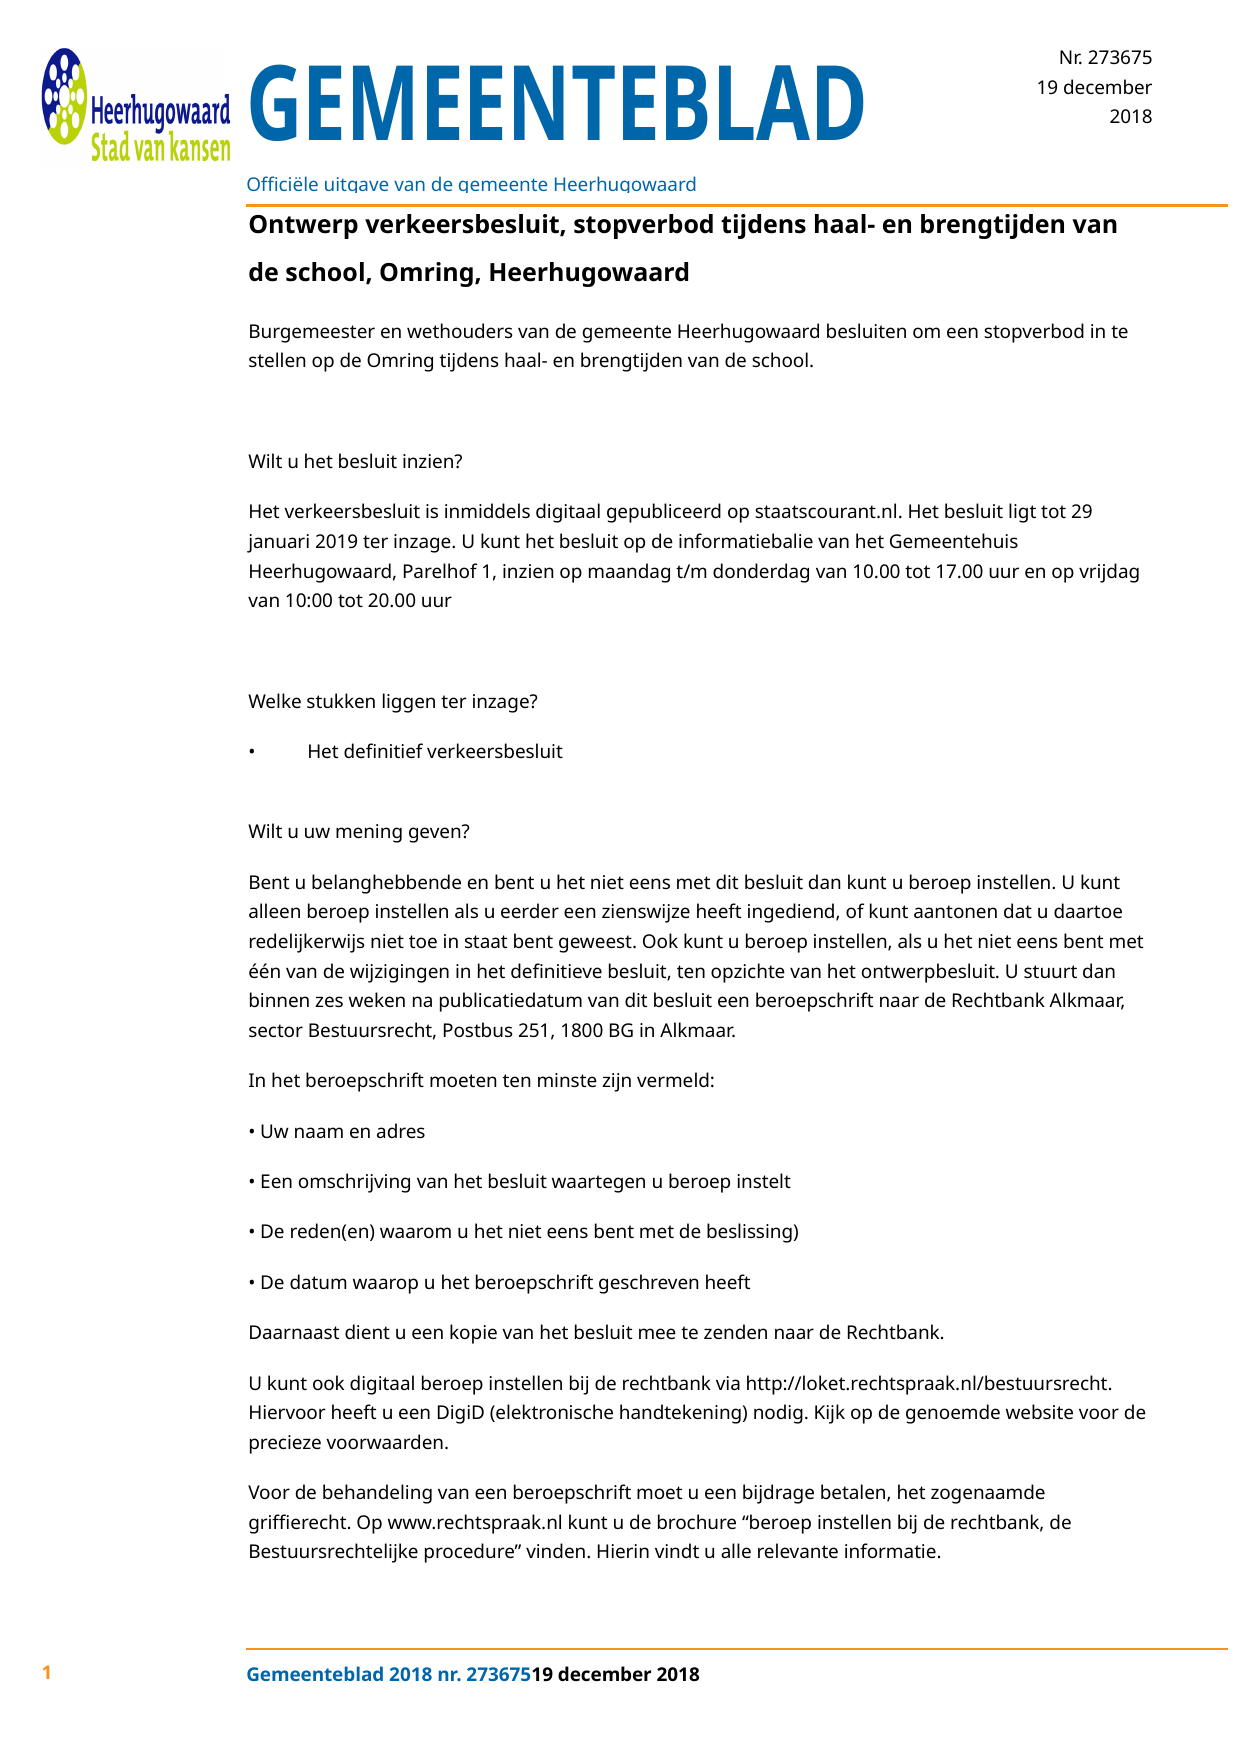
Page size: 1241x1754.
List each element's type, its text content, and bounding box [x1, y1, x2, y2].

text • De datum waarop u het beroepschrift geschreven heeft [248, 1269, 1152, 1295]
text Voor de behandeling van een beroepschrift moet u een bijdrage betalen, het zogenaamde griffierecht. Op www.rechtspraak.nl kunt u de brochure “beroep instellen bij de rechtbank, de Bestuursrechtelijke procedure” vinden. Hierin vindt u alle relevante informatie. [248, 1479, 1152, 1564]
text Wilt u het besluit inzien? [248, 448, 1152, 474]
text Bent u belanghebbende en bent u het niet eens met dit besluit dan kunt u beroep instellen. U kunt alleen beroep instellen als u eerder een zienswijze heeft ingediend, of kunt aantonen dat u daartoe redelijkerwijs niet toe in staat bent geweest. Ook kunt u beroep instellen, als u het niet eens bent met één van de wijzigingen in het definitieve besluit, ten opzichte van het ontwerpbesluit. U stuurt dan binnen zes weken na publicatiedatum van dit besluit een beroepschrift naar de Rechtbank Alkmaar, sector Bestuursrecht, Postbus 251, 1800 BG in Alkmaar. [248, 869, 1152, 1043]
text Welke stukken liggen ter inzage? [248, 688, 1152, 714]
text Burgemeester en wethouders van de gemeente Heerhugowaard besluiten om een stopverbod in te stellen op de Omring tijdens haal- en brengtijden van de school. [248, 318, 1152, 373]
text Daarnaast dient u een kopie van het besluit mee te zenden naar de Rechtbank. [248, 1319, 1152, 1345]
text • Uw naam en adres [248, 1118, 1152, 1144]
text • Een omschrijving van het besluit waartegen u beroep instelt [248, 1168, 1152, 1194]
text • De reden(en) waarom u het niet eens bent met de beslissing) [248, 1219, 1152, 1244]
text Wilt u uw mening geven? [248, 819, 1152, 844]
list Het definitief verkeersbesluit [248, 739, 1152, 764]
text U kunt ook digitaal beroep instellen bij de rechtbank via http://loket.rechtspraak.nl/bestuursrecht. Hiervoor heeft u een DigiD (elektronische handtekening) nodig. Kijk op de genoemde website voor de precieze voorwaarden. [248, 1370, 1152, 1455]
text Het verkeersbesluit is inmiddels digitaal gepubliceerd op staatscourant.nl. Het besluit ligt tot 29 januari 2019 ter inzage. U kunt het besluit op de informatiebalie van het Gemeentehuis Heerhugowaard, Parelhof 1, inzien op maandag t/m donderdag van 10.00 tot 17.00 uur en op vrijdag van 10:00 tot 20.00 uur [248, 499, 1152, 613]
text Ontwerp verkeersbesluit, stopverbod tijdens haal- en brengtijden van de school, Omring, Heerhugowaard [248, 207, 1152, 288]
text In het beroepschrift moeten ten minste zijn vermeld: [248, 1067, 1152, 1093]
picture [41, 47, 231, 172]
